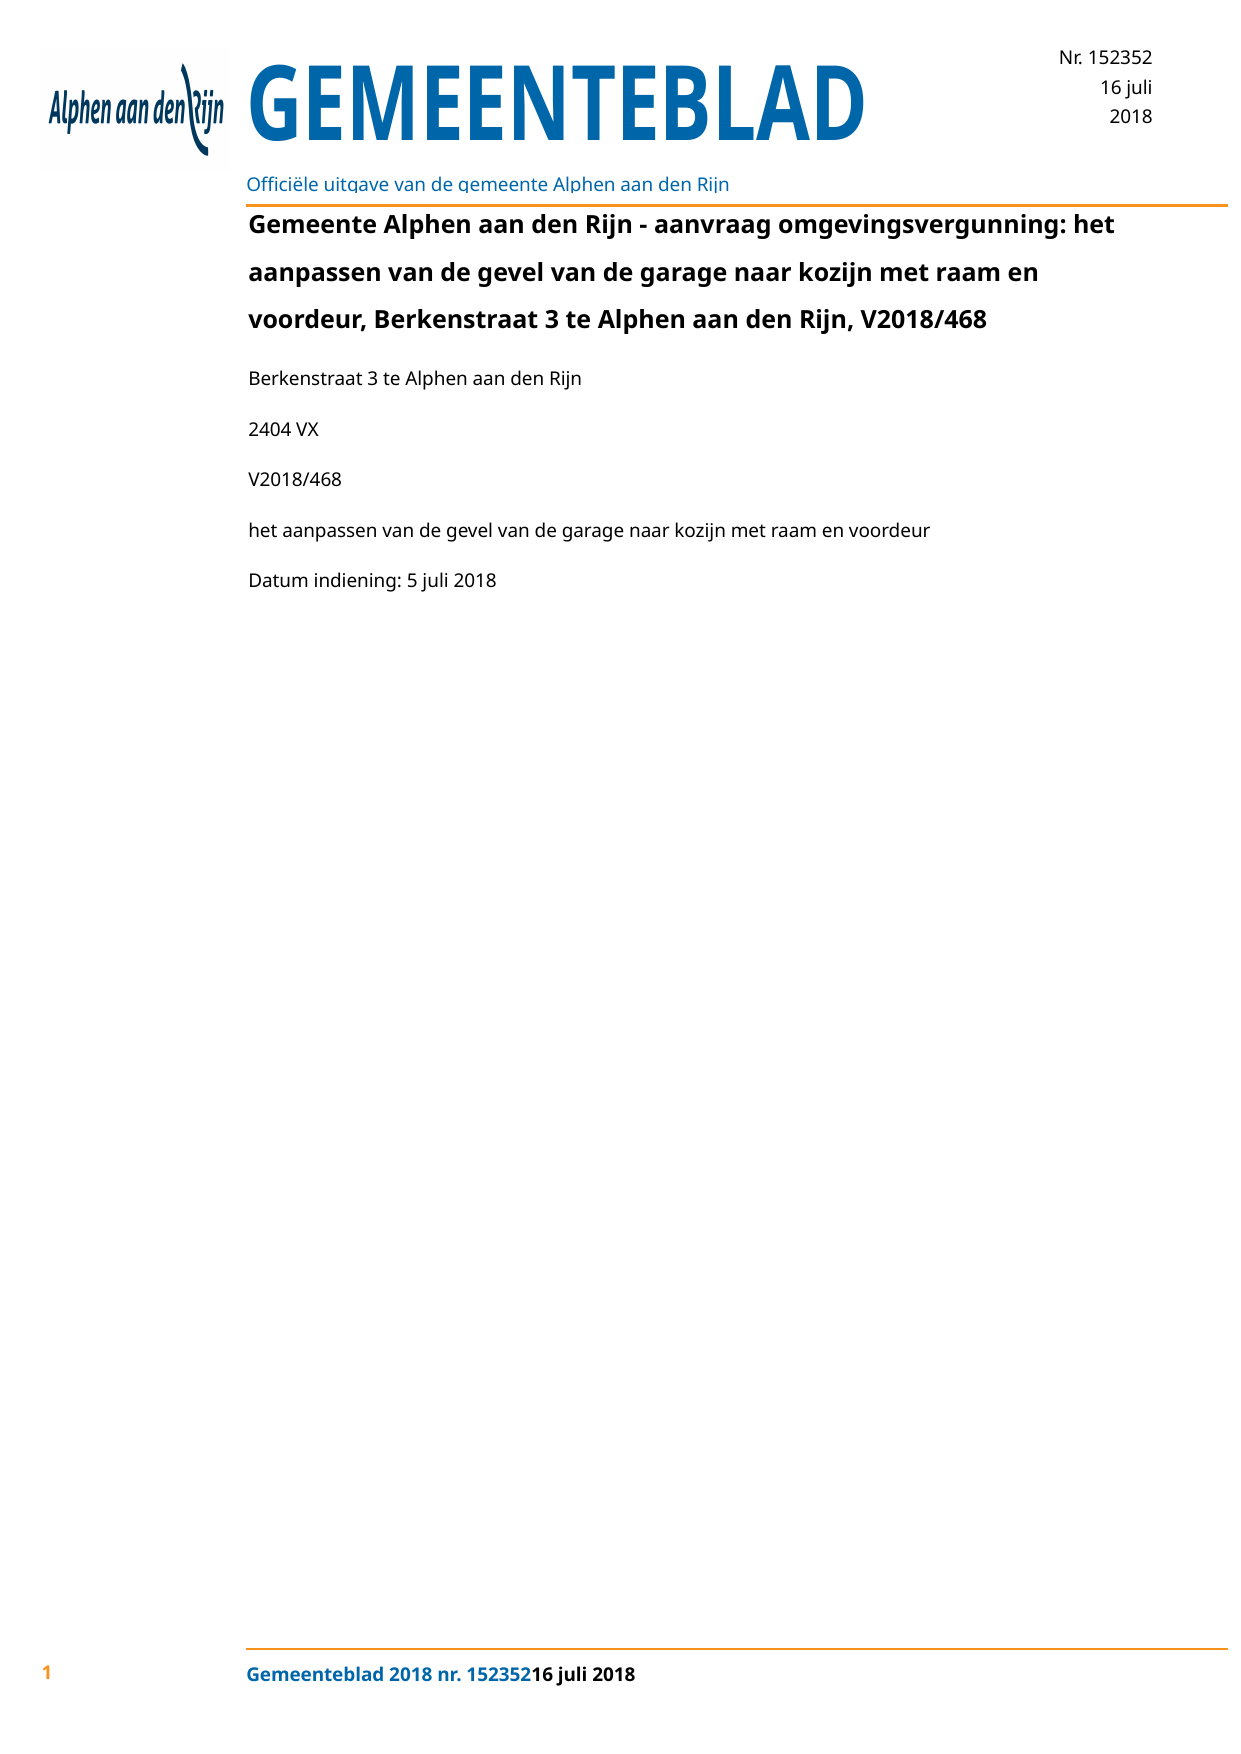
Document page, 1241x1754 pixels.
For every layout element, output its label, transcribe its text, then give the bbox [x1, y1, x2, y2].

text V2018/468 [248, 466, 1152, 492]
text Datum indiening: 5 juli 2018 [248, 567, 1152, 593]
text Gemeente Alphen aan den Rijn - aanvraag omgevingsvergunning: het aanpassen van de gevel van de garage naar kozijn met raam en voordeur, Berkenstraat 3 te Alphen aan den Rijn, V2018/468 [248, 207, 1152, 336]
text 2404 VX [248, 416, 1152, 442]
text Berkenstraat 3 te Alphen aan den Rijn [248, 366, 1152, 391]
picture [41, 47, 231, 172]
text het aanpassen van de gevel van de garage naar kozijn met raam en voordeur [248, 517, 1152, 542]
